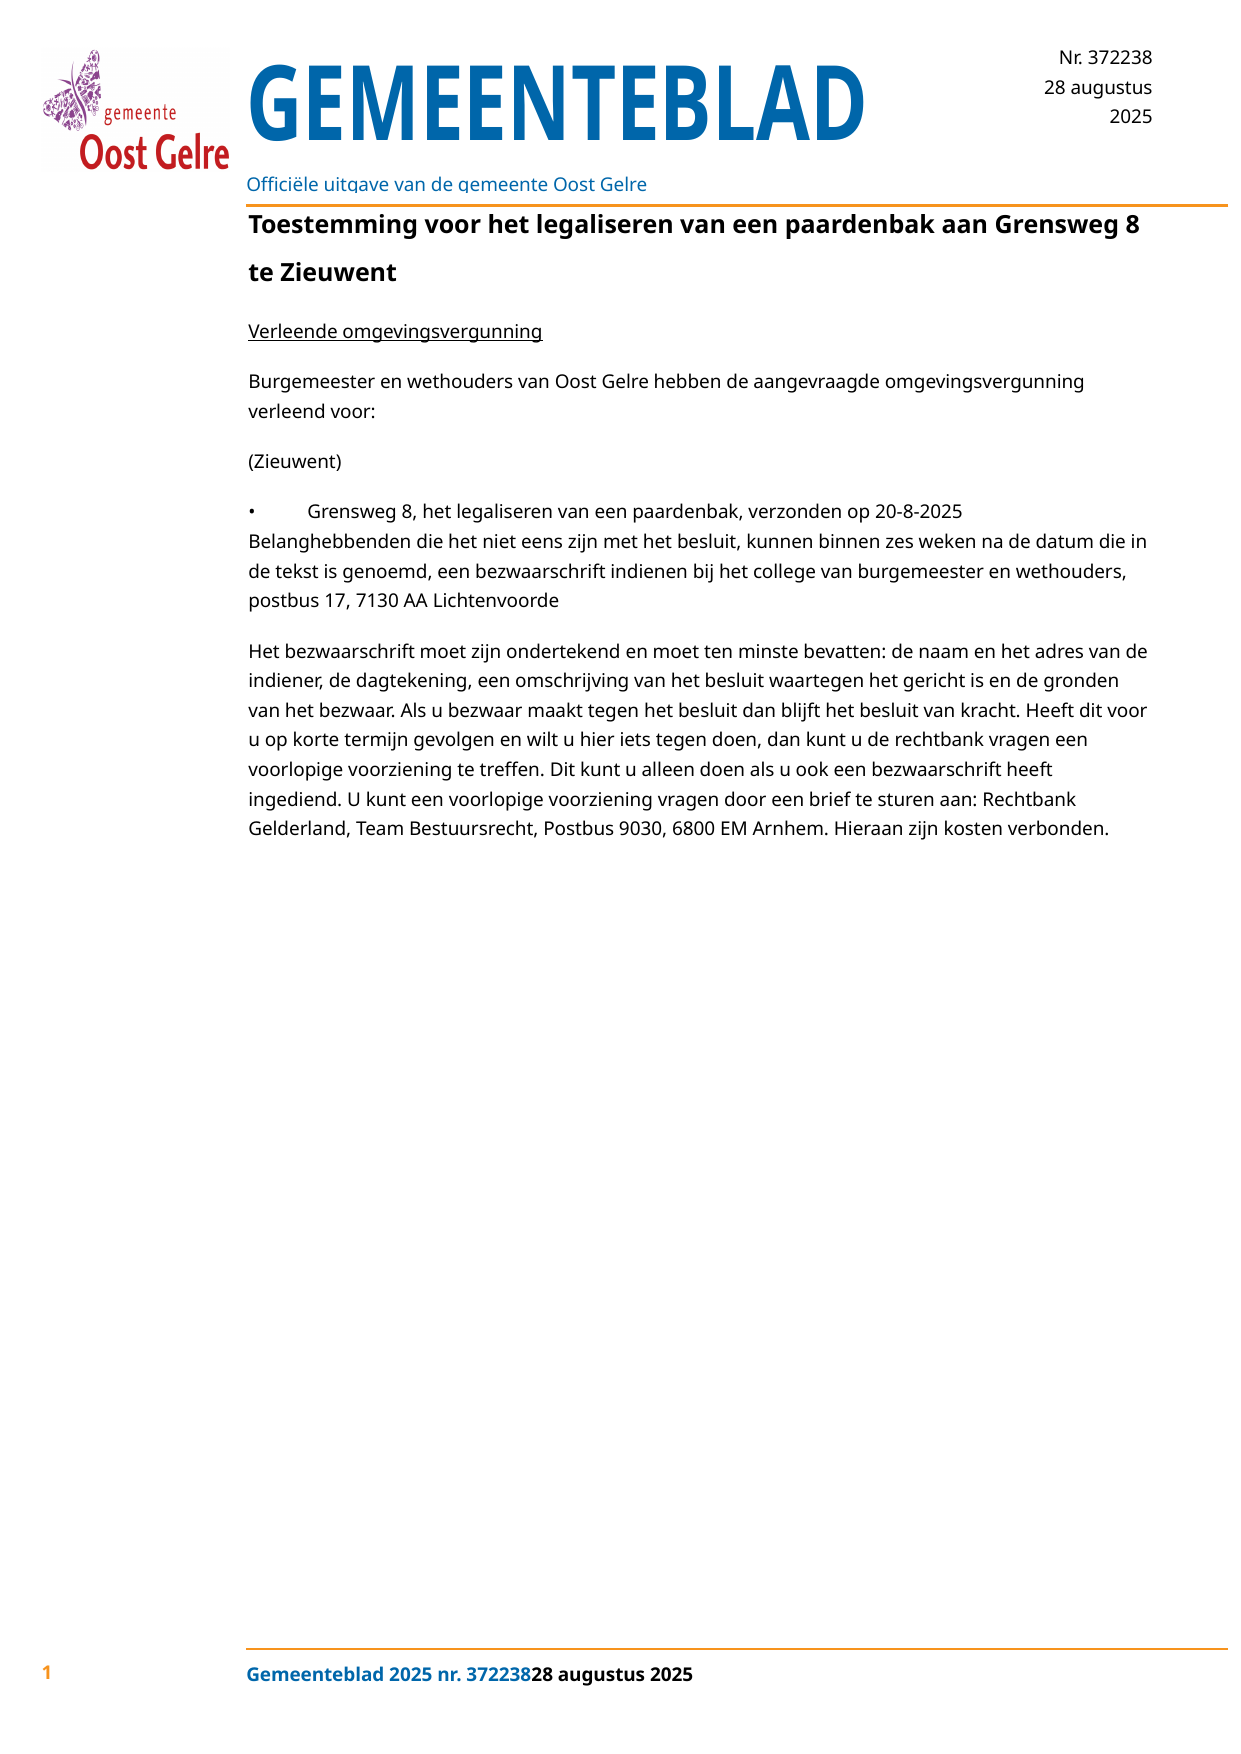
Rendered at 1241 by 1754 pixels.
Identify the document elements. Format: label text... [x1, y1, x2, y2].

text Belanghebbenden die het niet eens zijn met het besluit, kunnen binnen zes weken na de datum die in de tekst is genoemd, een bezwaarschrift indienen bij het college van burgemeester en wethouders, postbus 17, 7130 AA Lichtenvoorde [248, 528, 1152, 613]
list Grensweg 8, het legaliseren van een paardenbak, verzonden op 20-8-2025 [248, 499, 1152, 524]
picture [41, 47, 231, 172]
text Burgemeester en wethouders van Oost Gelre hebben de aangevraagde omgevingsvergunning verleend voor: [248, 368, 1152, 424]
text Verleende omgevingsvergunning [248, 318, 1152, 344]
text Het bezwaarschrift moet zijn ondertekend en moet ten minste bevatten: de naam en het adres van de indiener, de dagtekening, een omschrijving van het besluit waartegen het gericht is en de gronden van het bezwaar. Als u bezwaar maakt tegen het besluit dan blijft het besluit van kracht. Heeft dit voor u op korte termijn gevolgen en wilt u hier iets tegen doen, dan kunt u de rechtbank vragen een voorlopige voorziening te treffen. Dit kunt u alleen doen als u ook een bezwaarschrift heeft ingediend. U kunt een voorlopige voorziening vragen door een brief te sturen aan: Rechtbank Gelderland, Team Bestuursrecht, Postbus 9030, 6800 EM Arnhem. Hieraan zijn kosten verbonden. [248, 638, 1152, 841]
text (Zieuwent) [248, 448, 1152, 474]
text Toestemming voor het legaliseren van een paardenbak aan Grensweg 8 te Zieuwent [248, 207, 1152, 288]
